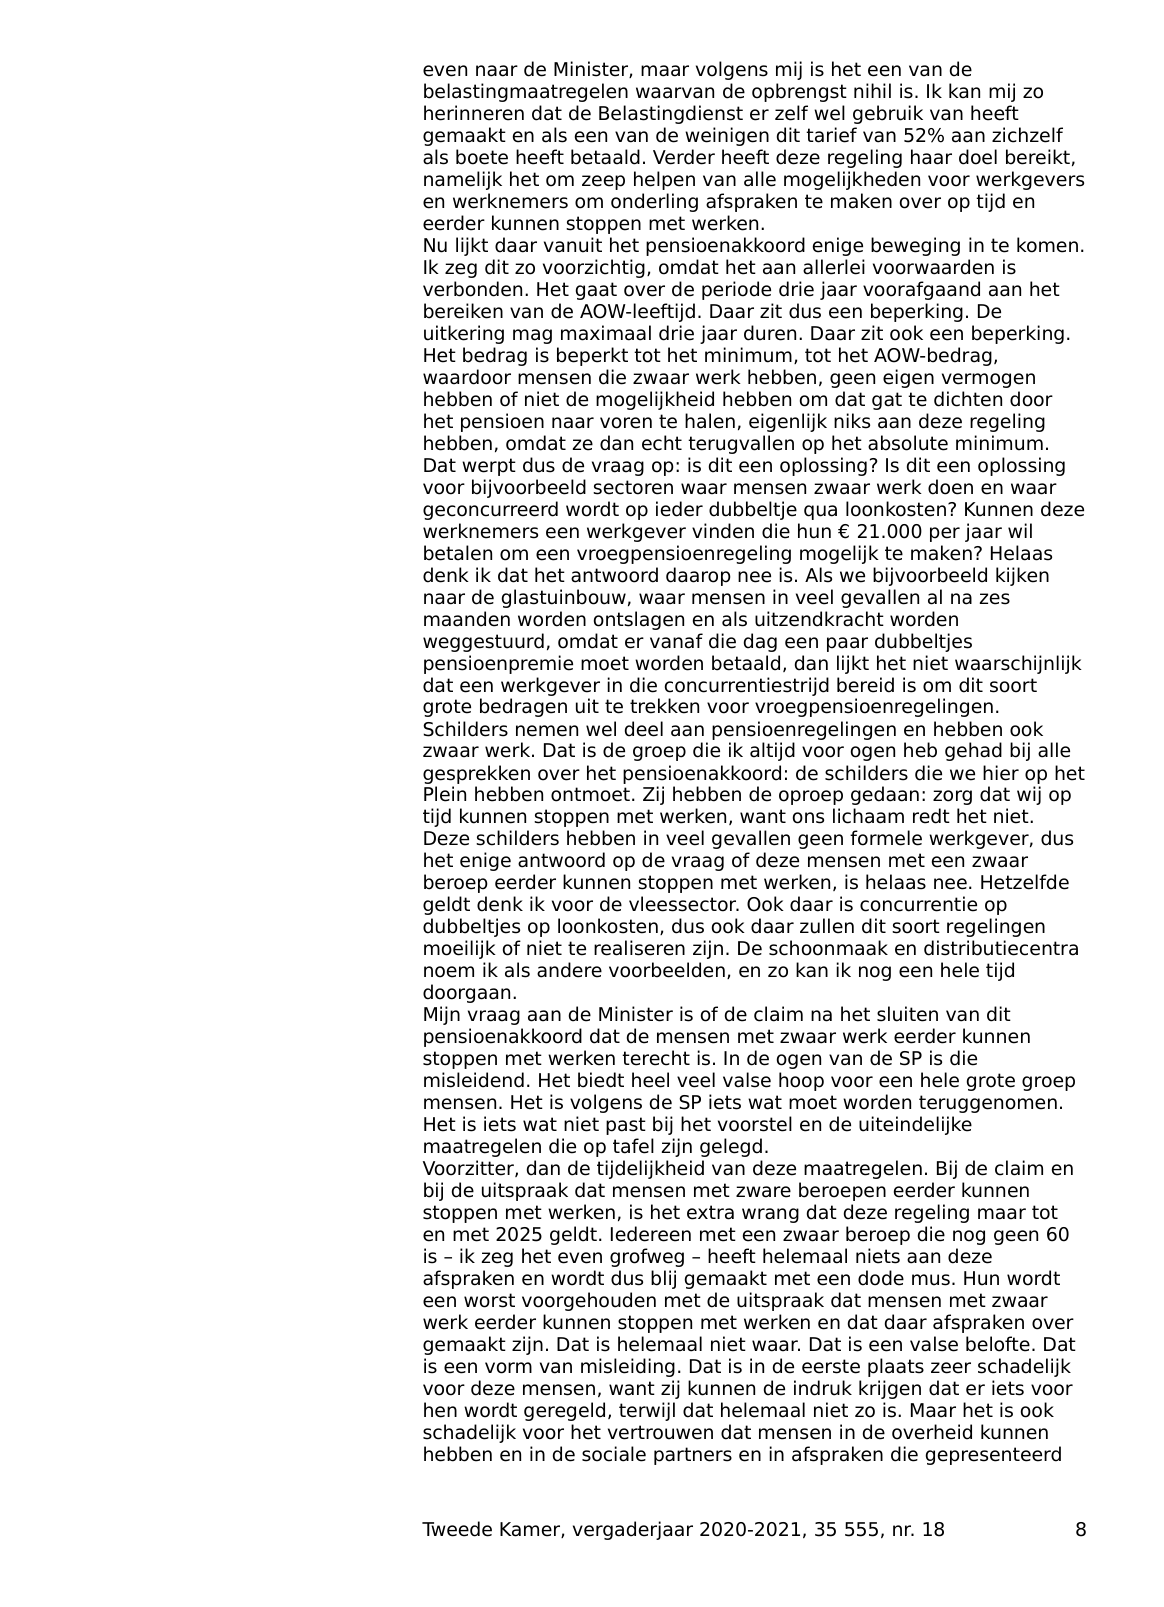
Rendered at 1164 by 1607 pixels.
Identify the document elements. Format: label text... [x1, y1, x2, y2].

text Nu lijkt daar vanuit het pensioenakkoord enige beweging in te komen. Ik zeg dit zo voorzichtig, omdat het aan allerlei voorwaarden is verbonden. Het gaat over de periode drie jaar voorafgaand aan het bereiken van de AOW-leeftijd. Daar zit dus een beperking. De uitkering mag maximaal drie jaar duren. Daar zit ook een beperking. Het bedrag is beperkt tot het minimum, tot het AOW-bedrag, waardoor mensen die zwaar werk hebben, geen eigen vermogen hebben of niet de mogelijkheid hebben om dat gat te dichten door het pensioen naar voren te halen, eigenlijk niks aan deze regeling hebben, omdat ze dan echt terugvallen op het absolute minimum. Dat werpt dus de vraag op: is dit een oplossing? Is dit een oplossing voor bijvoorbeeld sectoren waar mensen zwaar werk doen en waar geconcurreerd wordt op ieder dubbeltje qua loonkosten? Kunnen deze werknemers een werkgever vinden die hun € 21.000 per jaar wil betalen om een vroegpensioenregeling mogelijk te maken? Helaas denk ik dat het antwoord daarop nee is. Als we bijvoorbeeld kijken naar de glastuinbouw, waar mensen in veel gevallen al na zes maanden worden ontslagen en als uitzendkracht worden weggestuurd, omdat er vanaf die dag een paar dubbeltjes pensioenpremie moet worden betaald, dan lijkt het niet waarschijnlijk dat een werkgever in die concurrentiestrijd bereid is om dit soort grote bedragen uit te trekken voor vroegpensioenregelingen. Schilders nemen wel deel aan pensioenregelingen en hebben ook zwaar werk. Dat is de groep die ik altijd voor ogen heb gehad bij alle gesprekken over het pensioenakkoord: de schilders die we hier op het Plein hebben ontmoet. Zij hebben de oproep gedaan: zorg dat wij op tijd kunnen stoppen met werken, want ons lichaam redt het niet. Deze schilders hebben in veel gevallen geen formele werkgever, dus het enige antwoord op de vraag of deze mensen met een zwaar beroep eerder kunnen stoppen met werken, is helaas nee. Hetzelfde geldt denk ik voor de vleessector. Ook daar is concurrentie op dubbeltjes op loonkosten, dus ook daar zullen dit soort regelingen moeilijk of niet te realiseren zijn. De schoonmaak en distributiecentra noem ik als andere voorbeelden, en zo kan ik nog een hele tijd doorgaan. [422, 235, 1087, 1004]
text Mijn vraag aan de Minister is of de claim na het sluiten van dit pensioenakkoord dat de mensen met zwaar werk eerder kunnen stoppen met werken terecht is. In de ogen van de SP is die misleidend. Het biedt heel veel valse hoop voor een hele grote groep mensen. Het is volgens de SP iets wat moet worden teruggenomen. Het is iets wat niet past bij het voorstel en de uiteindelijke maatregelen die op tafel zijn gelegd. [422, 1004, 1087, 1158]
text Voorzitter, dan de tijdelijkheid van deze maatregelen. Bij de claim en bij de uitspraak dat mensen met zware beroepen eerder kunnen stoppen met werken, is het extra wrang dat deze regeling maar tot en met 2025 geldt. Iedereen met een zwaar beroep die nog geen 60 is – ik zeg het even grofweg – heeft helemaal niets aan deze afspraken en wordt dus blij gemaakt met een dode mus. Hun wordt een worst voorgehouden met de uitspraak dat mensen met zwaar werk eerder kunnen stoppen met werken en dat daar afspraken over gemaakt zijn. Dat is helemaal niet waar. Dat is een valse belofte. Dat is een vorm van misleiding. Dat is in de eerste plaats zeer schadelijk voor deze mensen, want zij kunnen de indruk krijgen dat er iets voor hen wordt geregeld, terwijl dat helemaal niet zo is. Maar het is ook schadelijk voor het vertrouwen dat mensen in de overheid kunnen hebben en in de sociale partners en in afspraken die gepresenteerd [422, 1158, 1087, 1466]
text even naar de Minister, maar volgens mij is het een van de belastingmaatregelen waarvan de opbrengst nihil is. Ik kan mij zo herinneren dat de Belastingdienst er zelf wel gebruik van heeft gemaakt en als een van de weinigen dit tarief van 52% aan zichzelf als boete heeft betaald. Verder heeft deze regeling haar doel bereikt, namelijk het om zeep helpen van alle mogelijkheden voor werkgevers en werknemers om onderling afspraken te maken over op tijd en eerder kunnen stoppen met werken. [422, 59, 1087, 235]
